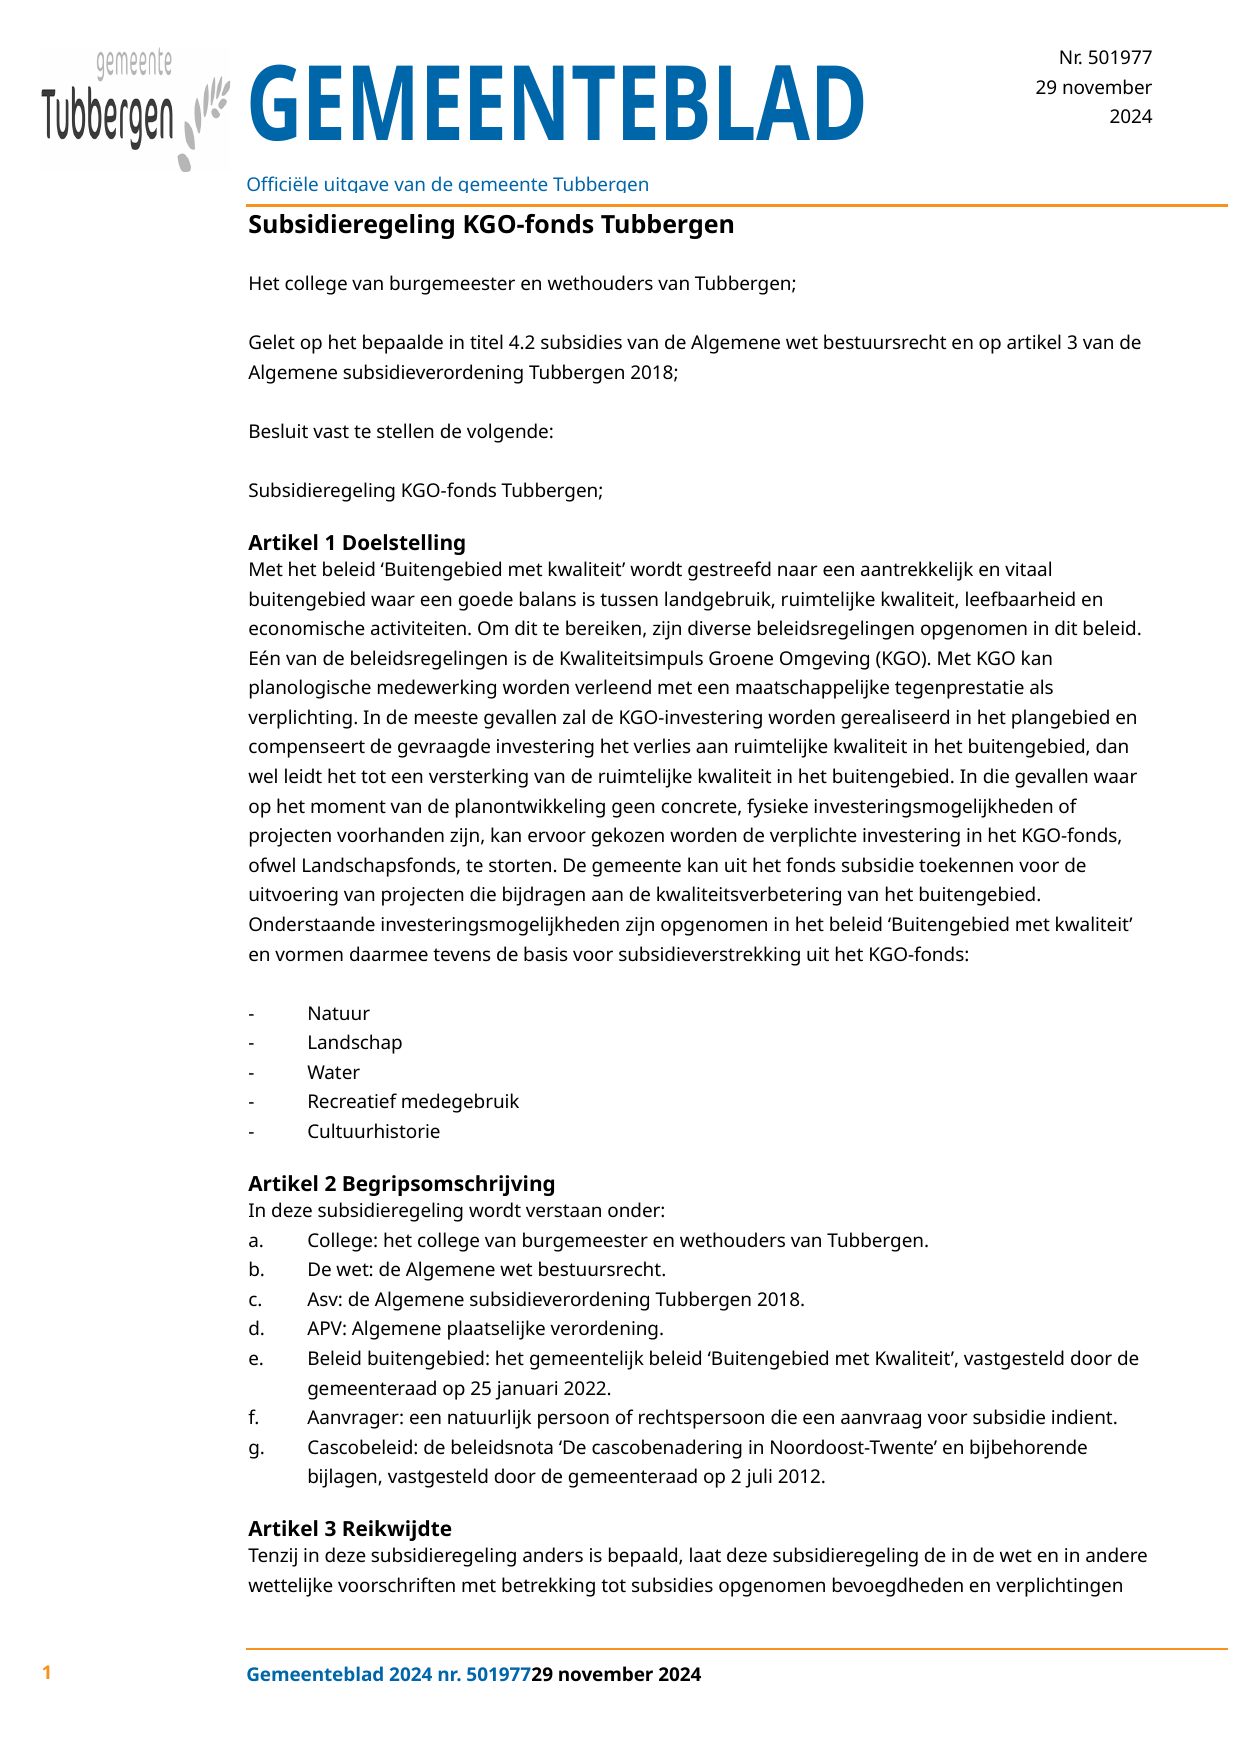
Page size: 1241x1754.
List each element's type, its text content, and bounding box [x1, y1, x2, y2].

text Het college van burgemeester en wethouders van Tubbergen; [248, 270, 1152, 296]
list Natuur [248, 1000, 1152, 1026]
list Cascobeleid: de beleidsnota ‘De cascobenadering in Noordoost-Twente’ en bijbehorende bijlagen, vastgesteld door de gemeenteraad op 2 juli 2012. [248, 1434, 1152, 1489]
list Landschap [248, 1029, 1152, 1055]
text Subsidieregeling KGO-fonds Tubbergen; [248, 477, 1152, 503]
text Onderstaande investeringsmogelijkheden zijn opgenomen in het beleid ‘Buitengebied met kwaliteit’ en vormen daarmee tevens de basis voor subsidieverstrekking uit het KGO-fonds: [248, 911, 1152, 967]
text Met het beleid ‘Buitengebied met kwaliteit’ wordt gestreefd naar een aantrekkelijk en vitaal buitengebied waar een goede balans is tussen landgebruik, ruimtelijke kwaliteit, leefbaarheid en economische activiteiten. Om dit te bereiken, zijn diverse beleidsregelingen opgenomen in dit beleid. Eén van de beleidsregelingen is de Kwaliteitsimpuls Groene Omgeving (KGO). Met KGO kan planologische medewerking worden verleend met een maatschappelijke tegenprestatie als verplichting. In de meeste gevallen zal de KGO-investering worden gerealiseerd in het plangebied en compenseert de gevraagde investering het verlies aan ruimtelijke kwaliteit in het buitengebied, dan wel leidt het tot een versterking van de ruimtelijke kwaliteit in het buitengebied. In die gevallen waar op het moment van de planontwikkeling geen concrete, fysieke investeringsmogelijkheden of projecten voorhanden zijn, kan ervoor gekozen worden de verplichte investering in het KGO-fonds, ofwel Landschapsfonds, te storten. De gemeente kan uit het fonds subsidie toekennen voor de uitvoering van projecten die bijdragen aan de kwaliteitsverbetering van het buitengebied. [248, 556, 1152, 907]
list College: het college van burgemeester en wethouders van Tubbergen. [248, 1227, 1152, 1252]
text Artikel 1 Doelstelling [248, 528, 1152, 556]
text Artikel 3 Reikwijdte [248, 1514, 1152, 1542]
text Subsidieregeling KGO-fonds Tubbergen [248, 207, 1152, 241]
text Gelet op het bepaalde in titel 4.2 subsidies van de Algemene wet bestuursrecht en op artikel 3 van de Algemene subsidieverordening Tubbergen 2018; [248, 329, 1152, 385]
text Besluit vast te stellen de volgende: [248, 418, 1152, 444]
list Beleid buitengebied: het gemeentelijk beleid ‘Buitengebied met Kwaliteit’, vastgesteld door de gemeenteraad op 25 januari 2022. [248, 1345, 1152, 1400]
list Cultuurhistorie [248, 1118, 1152, 1144]
text Tenzij in deze subsidieregeling anders is bepaald, laat deze subsidieregeling de in de wet en in andere wettelijke voorschriften met betrekking tot subsidies opgenomen bevoegdheden en verplichtingen [248, 1542, 1152, 1598]
list De wet: de Algemene wet bestuursrecht. [248, 1256, 1152, 1282]
list Water [248, 1059, 1152, 1085]
text Artikel 2 Begripsomschrijving [248, 1169, 1152, 1197]
list Aanvrager: een natuurlijk persoon of rechtspersoon die een aanvraag voor subsidie indient. [248, 1404, 1152, 1430]
picture [41, 47, 231, 172]
list Recreatief medegebruik [248, 1089, 1152, 1114]
text In deze subsidieregeling wordt verstaan onder: [248, 1197, 1152, 1223]
list APV: Algemene plaatselijke verordening. [248, 1316, 1152, 1341]
list Asv: de Algemene subsidieverordening Tubbergen 2018. [248, 1286, 1152, 1312]
